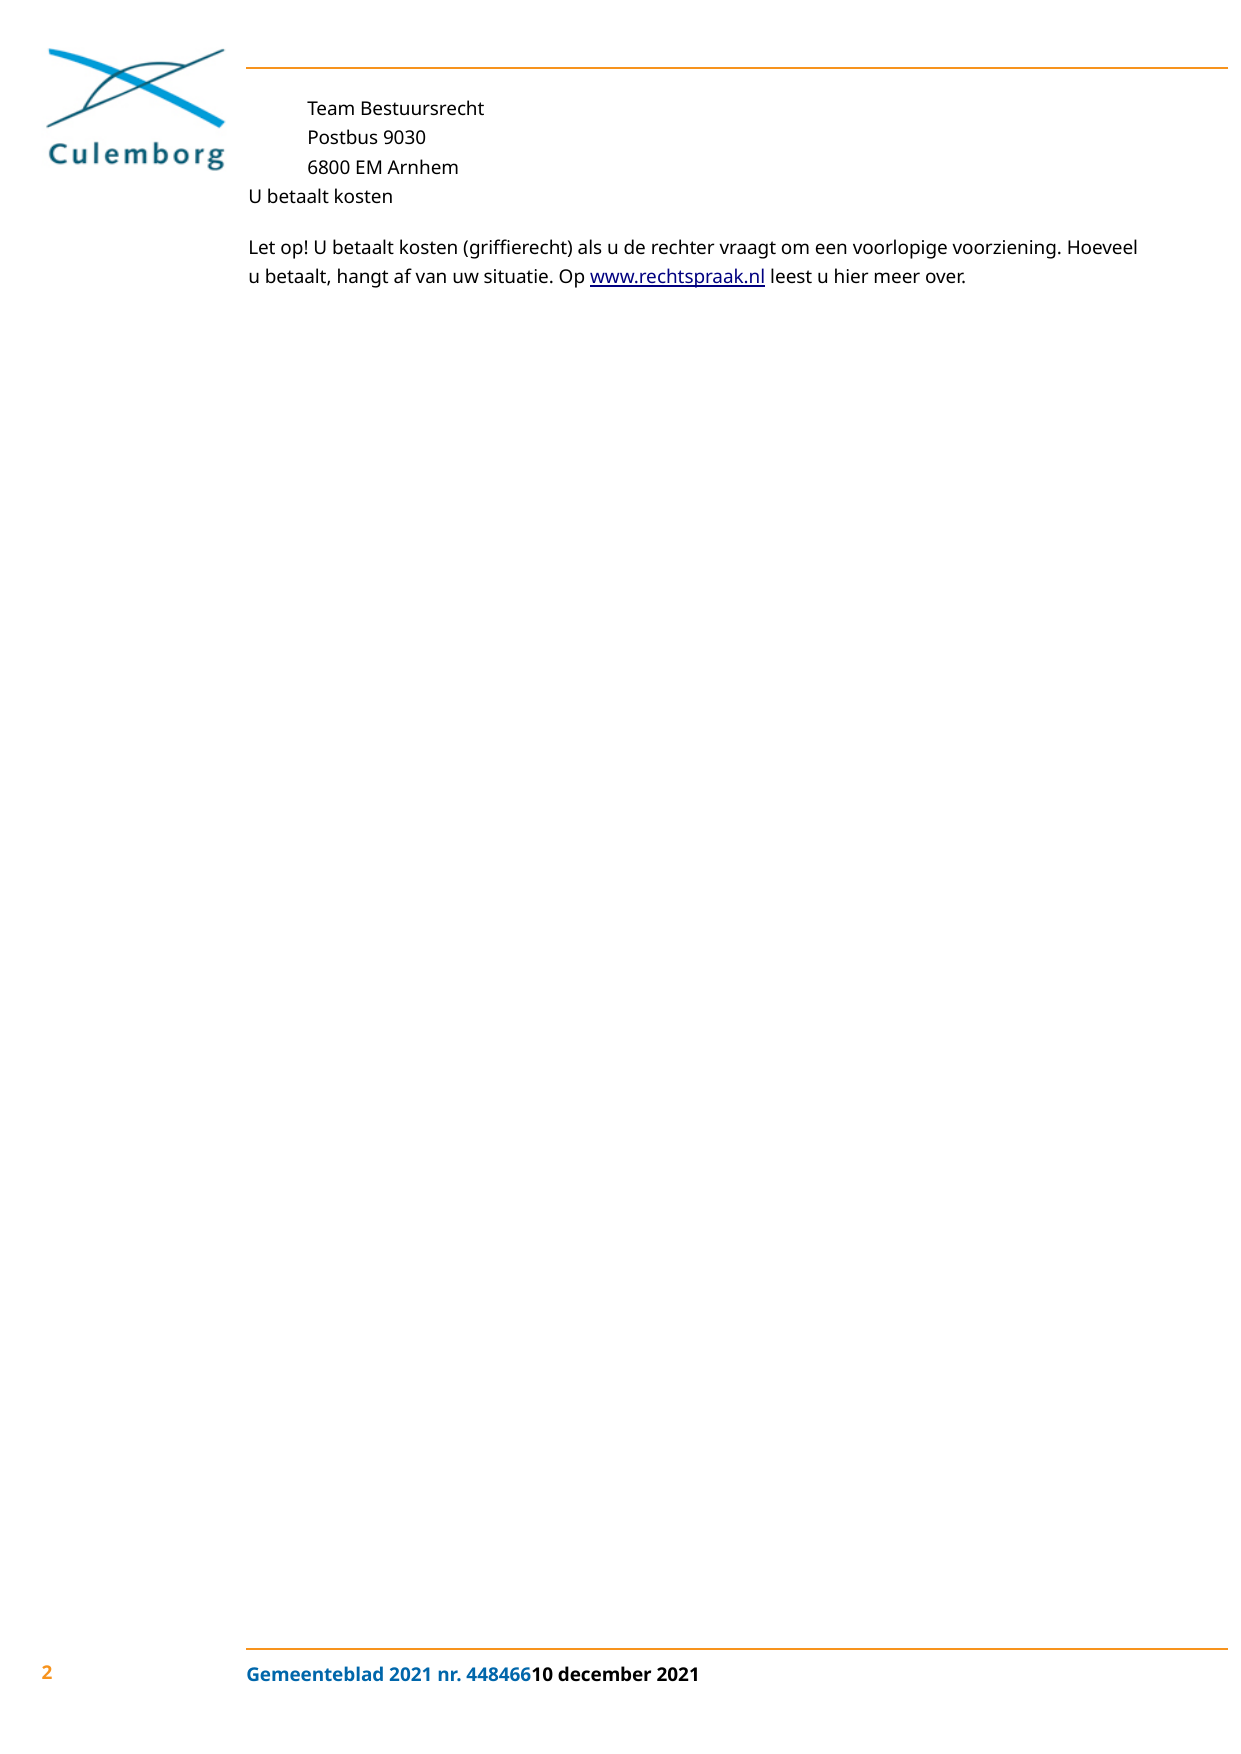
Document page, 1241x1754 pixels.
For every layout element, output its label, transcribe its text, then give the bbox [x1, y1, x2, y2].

text U betaalt kosten [248, 183, 1152, 209]
list Postbus 9030 [248, 124, 1152, 150]
list 6800 EM Arnhem [248, 154, 1152, 180]
list Team Bestuursrecht [248, 95, 1152, 121]
picture [41, 47, 231, 172]
text Let op! U betaalt kosten (griffierecht) als u de rechter vraagt om een voorlopige voorziening. Hoeveel u betaalt, hangt af van uw situatie. Op www.rechtspraak.nl leest u hier meer over. [248, 234, 1152, 289]
